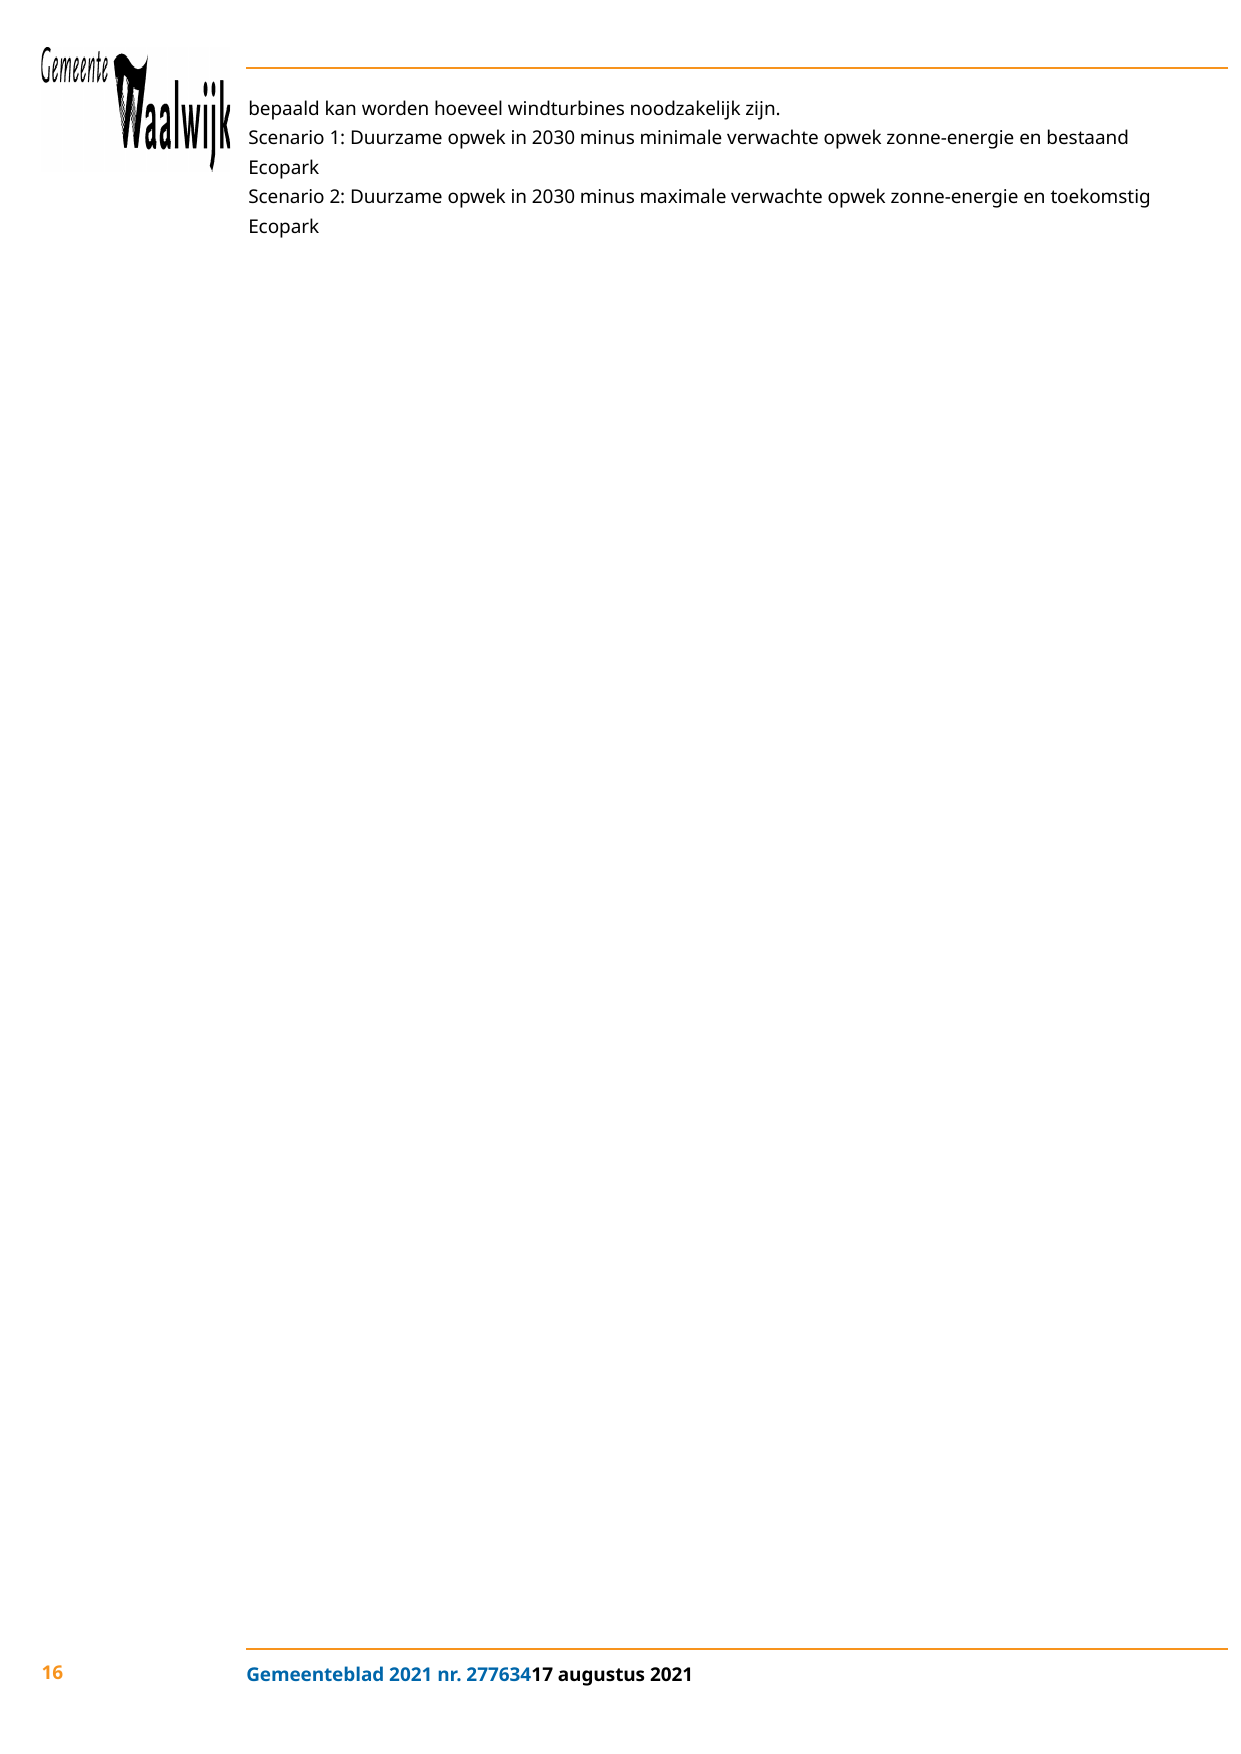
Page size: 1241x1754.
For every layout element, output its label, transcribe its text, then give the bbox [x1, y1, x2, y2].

text Scenario 1: Duurzame opwek in 2030 minus minimale verwachte opwek zonne-energie en bestaand Ecopark [248, 124, 1152, 180]
text bepaald kan worden hoeveel windturbines noodzakelijk zijn. [248, 95, 1152, 121]
text Scenario 2: Duurzame opwek in 2030 minus maximale verwachte opwek zonne-energie en toekomstig Ecopark [248, 183, 1152, 239]
picture [41, 47, 231, 172]
